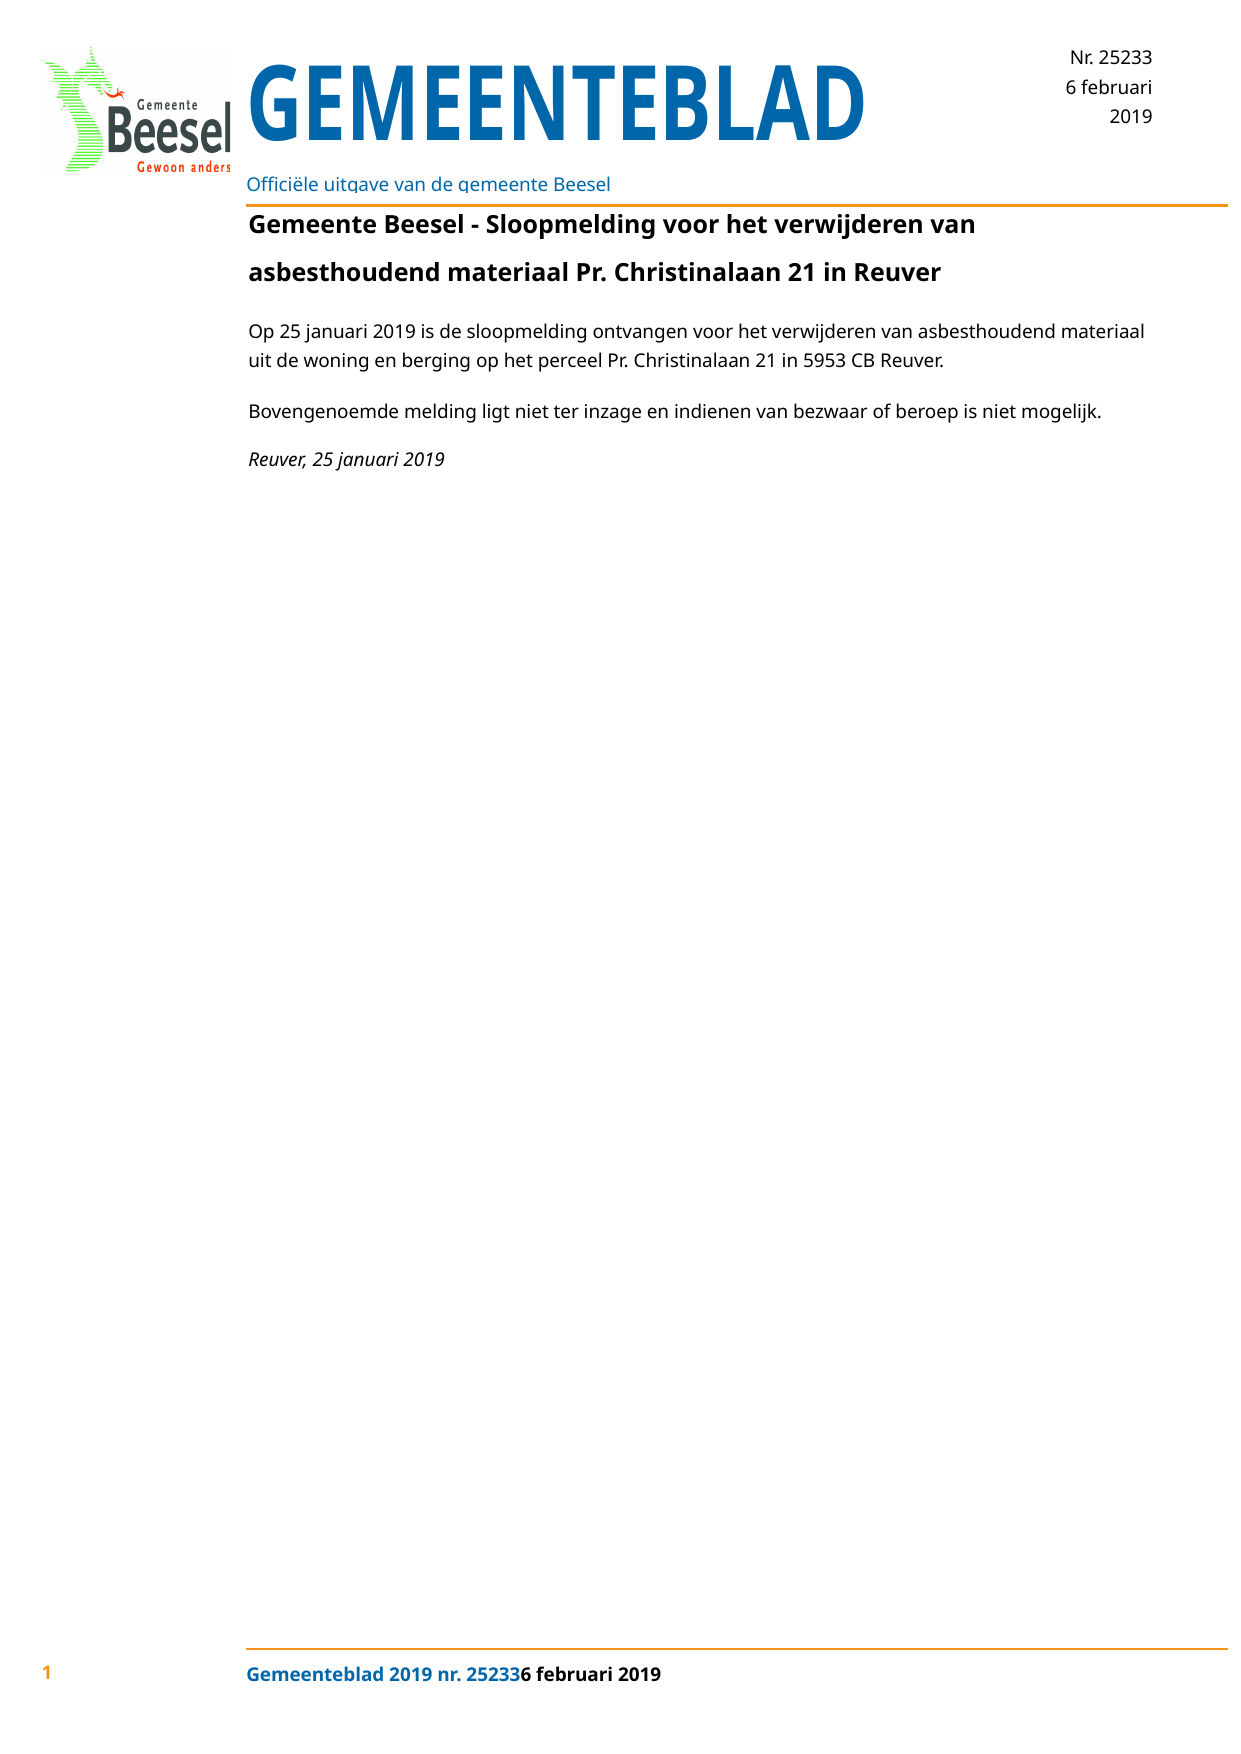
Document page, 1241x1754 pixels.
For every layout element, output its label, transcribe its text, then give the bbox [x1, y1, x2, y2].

text Op 25 januari 2019 is de sloopmelding ontvangen voor het verwijderen van asbesthoudend materiaal uit de woning en berging op het perceel Pr. Christinalaan 21 in 5953 CB Reuver. [248, 318, 1152, 373]
text Reuver, 25 januari 2019 [248, 446, 1152, 471]
text Gemeente Beesel - Sloopmelding voor het verwijderen van asbesthoudend materiaal Pr. Christinalaan 21 in Reuver [248, 207, 1152, 288]
picture [41, 47, 231, 172]
text Bovengenoemde melding ligt niet ter inzage en indienen van bezwaar of beroep is niet mogelijk. [248, 398, 1152, 424]
